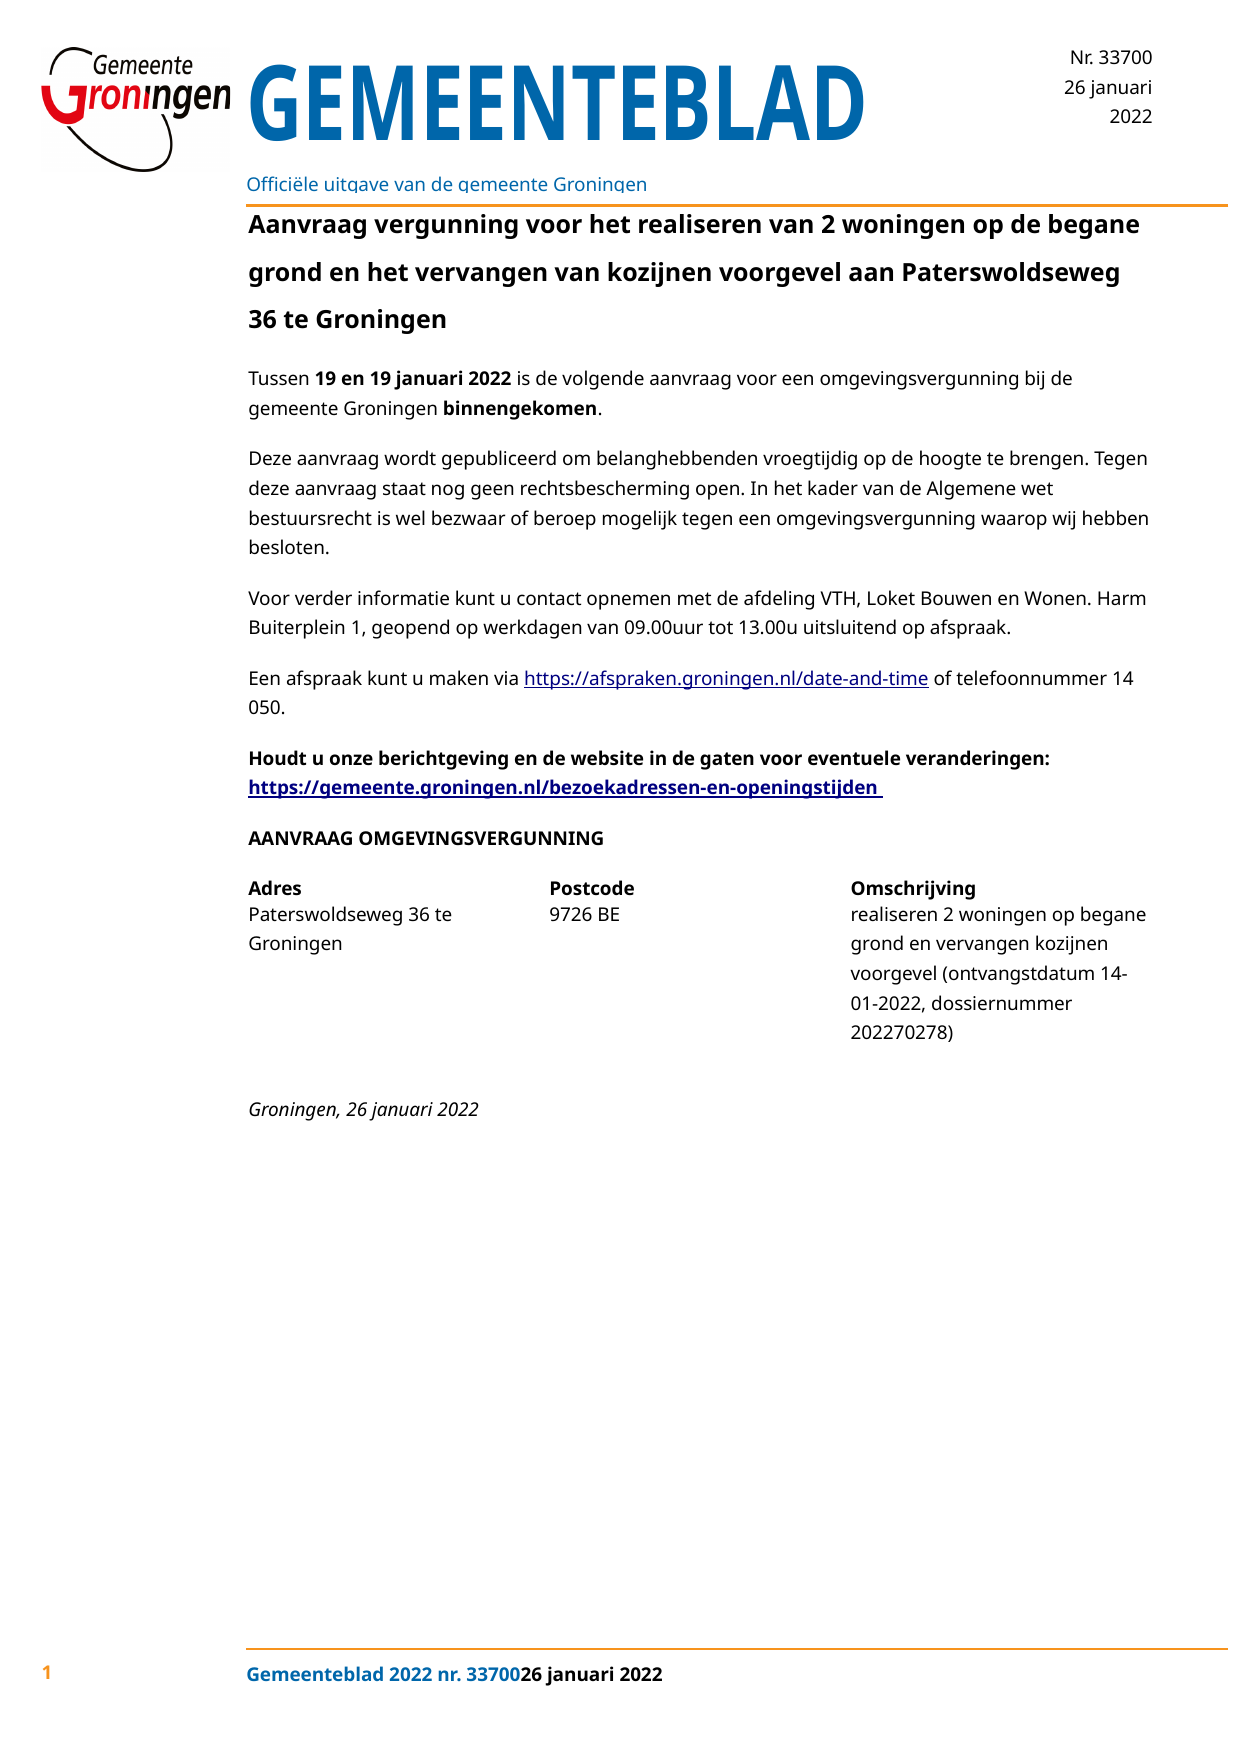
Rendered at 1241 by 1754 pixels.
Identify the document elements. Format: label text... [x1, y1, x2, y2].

table_cell Paterswoldseweg 36 te Groningen [248, 901, 549, 1045]
table_header Omschrijving [850, 875, 1152, 901]
table_cell 9726 BE [549, 901, 850, 1045]
picture [41, 47, 231, 172]
text Houdt u onze berichtgeving en de website in de gaten voor eventuele veranderingen: https://gemeente.groningen.nl/bezoekadressen-en-openingstijden [248, 745, 1152, 800]
table_cell realiseren 2 woningen op begane grond en vervangen kozijnen voorgevel (ontvangstdatum 14-01-2022, dossiernummer 202270278) [850, 901, 1152, 1045]
text Een afspraak kunt u maken via https://afspraken.groningen.nl/date-and-time of telefoonnummer 14 050. [248, 665, 1152, 720]
table_header Postcode [549, 875, 850, 901]
table_header Adres [248, 875, 549, 901]
text Groningen, 26 januari 2022 [248, 1096, 1152, 1122]
text Tussen 19 en 19 januari 2022 is de volgende aanvraag voor een omgevingsvergunning bij de gemeente Groningen binnengekomen. [248, 366, 1152, 421]
text AANVRAAG OMGEVINGSVERGUNNING [248, 825, 1152, 850]
text Voor verder informatie kunt u contact opnemen met de afdeling VTH, Loket Bouwen en Wonen. Harm Buiterplein 1, geopend op werkdagen van 09.00uur tot 13.00u uitsluitend op afspraak. [248, 585, 1152, 640]
text Deze aanvraag wordt gepubliceerd om belanghebbenden vroegtijdig op de hoogte te brengen. Tegen deze aanvraag staat nog geen rechtsbescherming open. In het kader van de Algemene wet bestuursrecht is wel bezwaar of beroep mogelijk tegen een omgevingsvergunning waarop wij hebben besloten. [248, 446, 1152, 560]
text Aanvraag vergunning voor het realiseren van 2 woningen op de begane grond en het vervangen van kozijnen voorgevel aan Paterswoldseweg 36 te Groningen [248, 207, 1152, 336]
